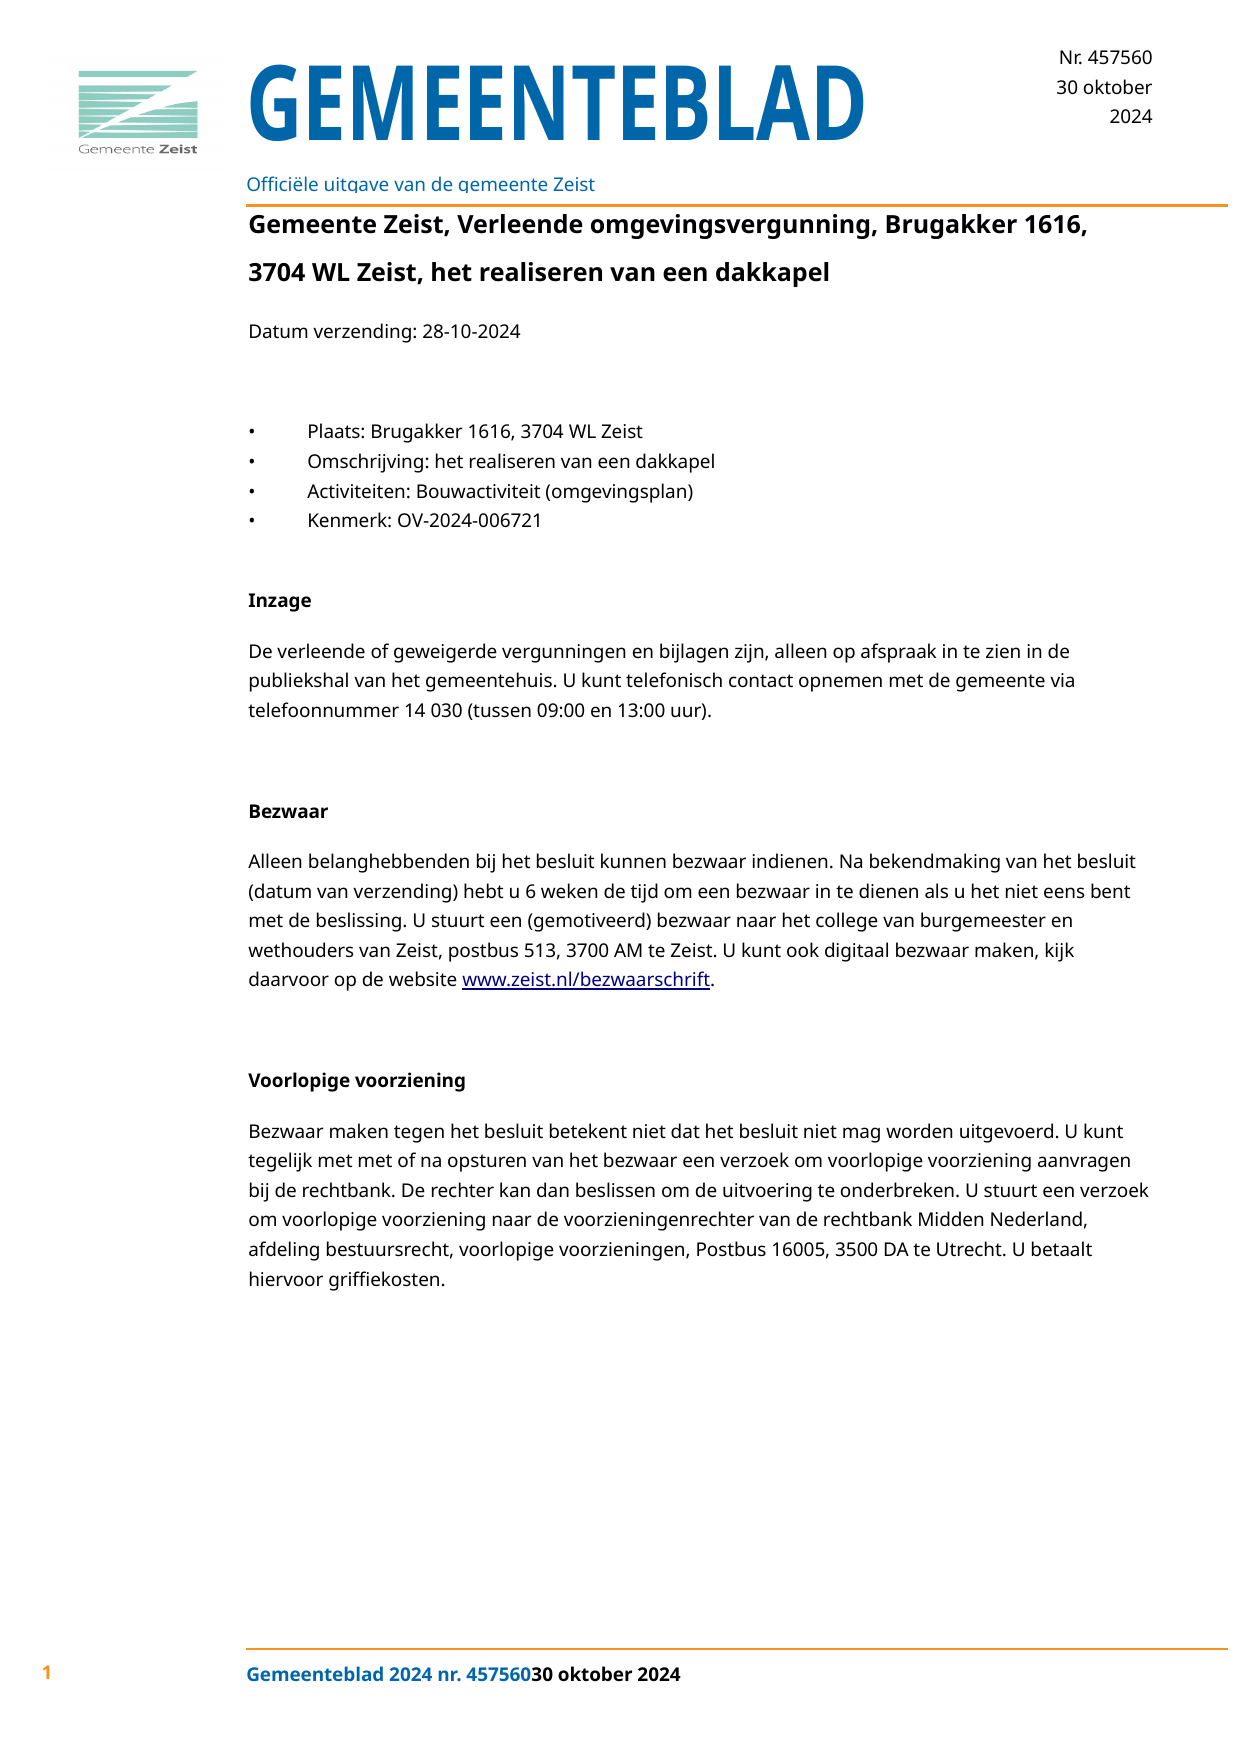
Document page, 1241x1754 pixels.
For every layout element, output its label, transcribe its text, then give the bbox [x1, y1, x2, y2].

text Voorlopige voorziening [248, 1067, 1152, 1093]
text De verleende of geweigerde vergunningen en bijlagen zijn, alleen op afspraak in te zien in de publiekshal van het gemeentehuis. U kunt telefonisch contact opnemen met de gemeente via telefoonnummer 14 030 (tussen 09:00 en 13:00 uur). [248, 638, 1152, 723]
list Activiteiten: Bouwactiviteit (omgevingsplan) [248, 478, 1152, 504]
text Alleen belanghebbenden bij het besluit kunnen bezwaar indienen. Na bekendmaking van het besluit (datum van verzending) hebt u 6 weken de tijd om een bezwaar in te dienen als u het niet eens bent met de beslissing. U stuurt een (gemotiveerd) bezwaar naar het college van burgemeester en wethouders van Zeist, postbus 513, 3700 AM te Zeist. U kunt ook digitaal bezwaar maken, kijk daarvoor op de website www.zeist.nl/bezwaarschrift. [248, 848, 1152, 992]
text Inzage [248, 587, 1152, 613]
text Bezwaar [248, 798, 1152, 824]
list Plaats: Brugakker 1616, 3704 WL Zeist [248, 419, 1152, 444]
list Omschrijving: het realiseren van een dakkapel [248, 448, 1152, 474]
text Gemeente Zeist, Verleende omgevingsvergunning, Brugakker 1616, 3704 WL Zeist, het realiseren van een dakkapel [248, 207, 1152, 288]
text Datum verzending: 28-10-2024 [248, 318, 1152, 344]
text Bezwaar maken tegen het besluit betekent niet dat het besluit niet mag worden uitgevoerd. U kunt tegelijk met met of na opsturen van het bezwaar een verzoek om voorlopige voorziening aanvragen bij de rechtbank. De rechter kan dan beslissen om de uitvoering te onderbreken. U stuurt een verzoek om voorlopige voorziening naar de voorzieningenrechter van de rechtbank Midden Nederland, afdeling bestuursrecht, voorlopige voorzieningen, Postbus 16005, 3500 DA te Utrecht. U betaalt hiervoor griffiekosten. [248, 1118, 1152, 1292]
picture [41, 47, 231, 172]
list Kenmerk: OV-2024-006721 [248, 507, 1152, 533]
